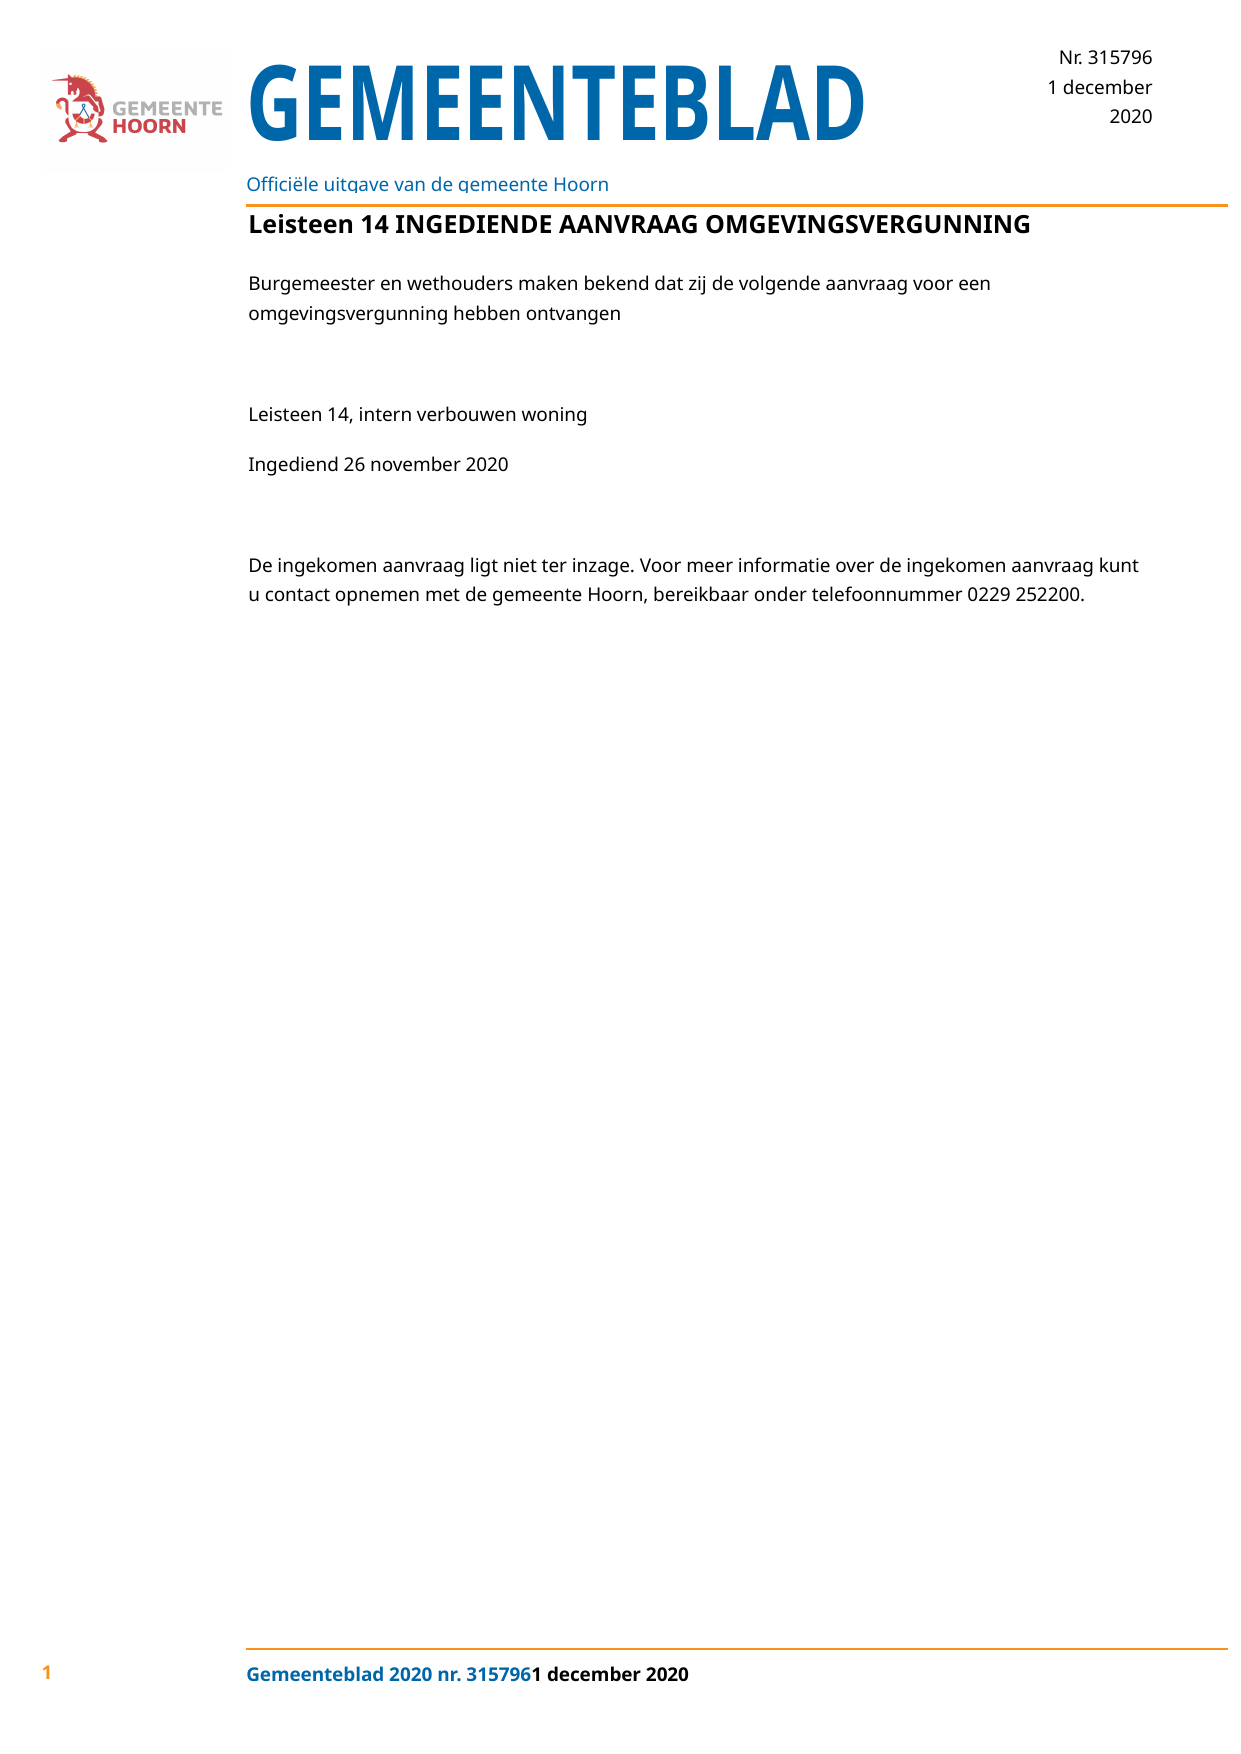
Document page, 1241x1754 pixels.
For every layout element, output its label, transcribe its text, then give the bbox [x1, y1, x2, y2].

text De ingekomen aanvraag ligt niet ter inzage. Voor meer informatie over de ingekomen aanvraag kunt u contact opnemen met de gemeente Hoorn, bereikbaar onder telefoonnummer 0229 252200. [248, 552, 1152, 607]
picture [41, 47, 231, 172]
text Burgemeester en wethouders maken bekend dat zij de volgende aanvraag voor een omgevingsvergunning hebben ontvangen [248, 270, 1152, 326]
text Leisteen 14, intern verbouwen woning [248, 401, 1152, 426]
text Ingediend 26 november 2020 [248, 451, 1152, 477]
text Leisteen 14 INGEDIENDE AANVRAAG OMGEVINGSVERGUNNING [248, 207, 1152, 241]
